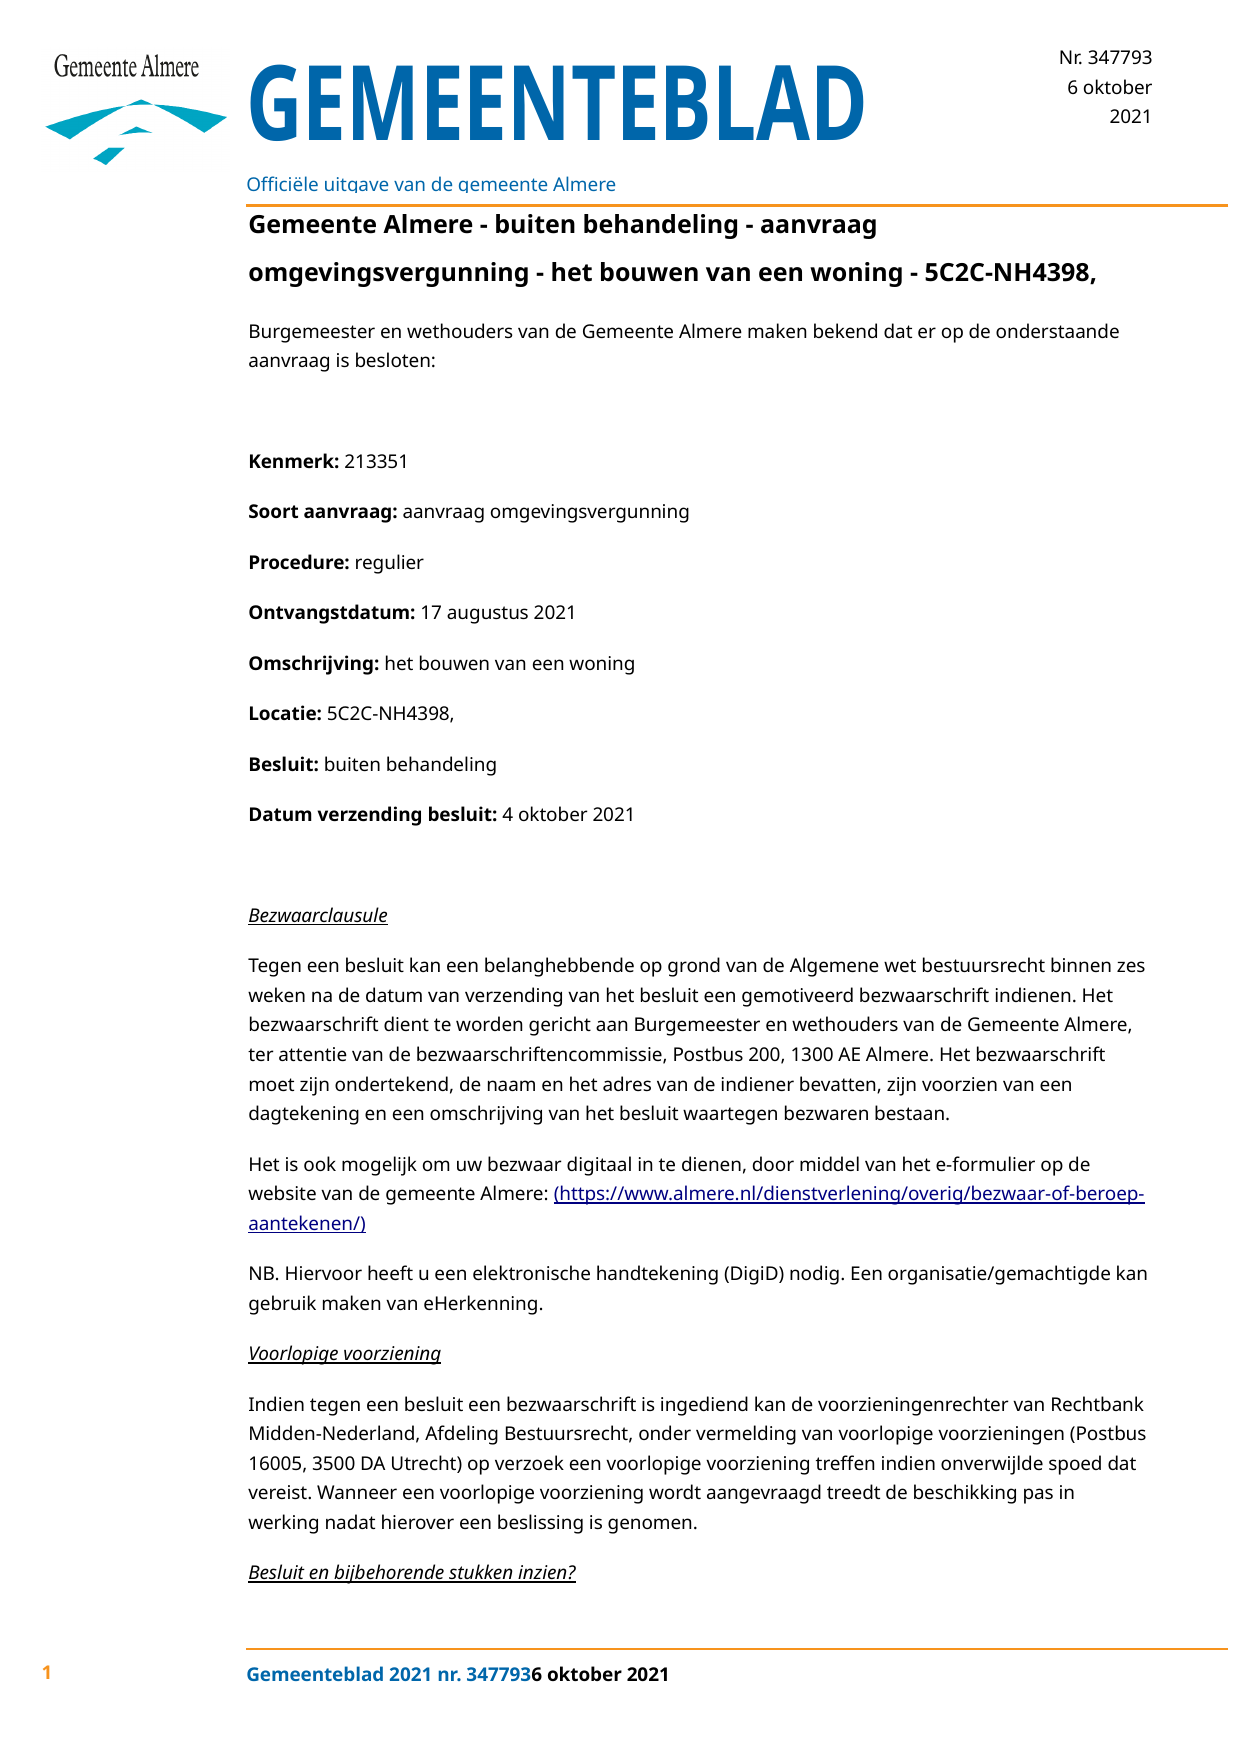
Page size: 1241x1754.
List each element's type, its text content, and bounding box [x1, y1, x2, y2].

picture [41, 47, 231, 172]
text Locatie: 5C2C-NH4398, [248, 700, 1152, 726]
text Gemeente Almere - buiten behandeling - aanvraag omgevingsvergunning - het bouwen van een woning - 5C2C-NH4398, [248, 207, 1152, 288]
text Ontvangstdatum: 17 augustus 2021 [248, 599, 1152, 625]
text Datum verzending besluit: 4 oktober 2021 [248, 801, 1152, 827]
text Tegen een besluit kan een belanghebbende op grond van de Algemene wet bestuursrecht binnen zes weken na de datum van verzending van het besluit een gemotiveerd bezwaarschrift indienen. Het bezwaarschrift dient te worden gericht aan Burgemeester en wethouders van de Gemeente Almere, ter attentie van de bezwaarschriftencommissie, Postbus 200, 1300 AE Almere. Het bezwaarschrift moet zijn ondertekend, de naam en het adres van de indiener bevatten, zijn voorzien van een dagtekening en een omschrijving van het besluit waartegen bezwaren bestaan. [248, 952, 1152, 1126]
text Procedure: regulier [248, 549, 1152, 575]
text Besluit en bijbehorende stukken inzien? [248, 1559, 1152, 1585]
text Voorlopige voorziening [248, 1340, 1152, 1366]
text Omschrijving: het bouwen van een woning [248, 650, 1152, 676]
text Soort aanvraag: aanvraag omgevingsvergunning [248, 499, 1152, 524]
text Het is ook mogelijk om uw bezwaar digitaal in te dienen, door middel van het e-formulier op de website van de gemeente Almere: (https://www.almere.nl/dienstverlening/overig/bezwaar-of-beroep-aantekenen/) [248, 1151, 1152, 1236]
text Kenmerk: 213351 [248, 448, 1152, 474]
text Indien tegen een besluit een bezwaarschrift is ingediend kan de voorzieningenrechter van Rechtbank Midden-Nederland, Afdeling Bestuursrecht, onder vermelding van voorlopige voorzieningen (Postbus 16005, 3500 DA Utrecht) op verzoek een voorlopige voorziening treffen indien onverwijlde spoed dat vereist. Wanneer een voorlopige voorziening wordt aangevraagd treedt de beschikking pas in werking nadat hierover een beslissing is genomen. [248, 1391, 1152, 1535]
text Besluit: buiten behandeling [248, 751, 1152, 777]
text NB. Hiervoor heeft u een elektronische handtekening (DigiD) nodig. Een organisatie/gemachtigde kan gebruik maken van eHerkenning. [248, 1260, 1152, 1316]
text Burgemeester en wethouders van de Gemeente Almere maken bekend dat er op de onderstaande aanvraag is besloten: [248, 318, 1152, 373]
text Bezwaarclausule [248, 902, 1152, 928]
